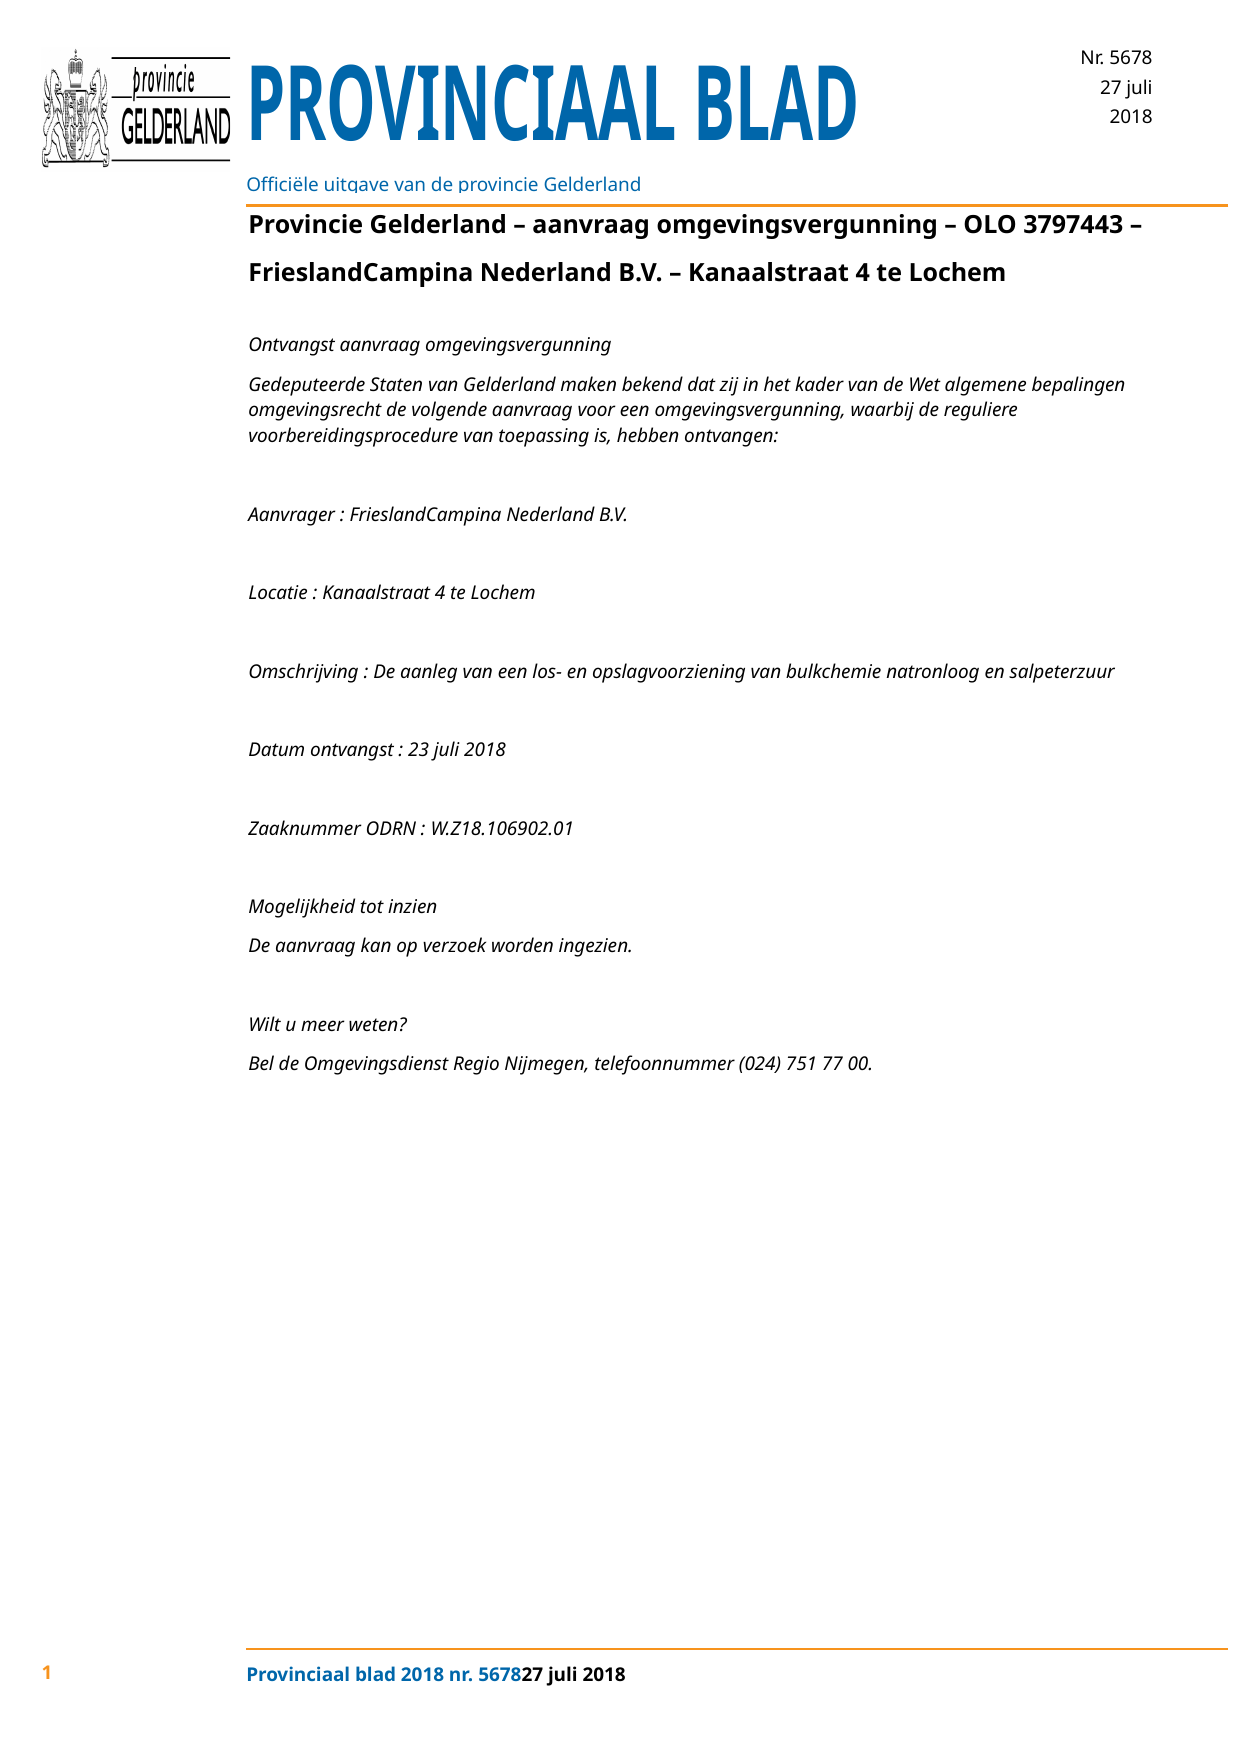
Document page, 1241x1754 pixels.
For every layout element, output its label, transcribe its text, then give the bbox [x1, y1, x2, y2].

text Aanvrager : FrieslandCampina Nederland B.V. [248, 501, 1152, 526]
text De aanvraag kan op verzoek worden ingezien. [248, 933, 1152, 958]
text Locatie : Kanaalstraat 4 te Lochem [248, 579, 1152, 605]
text Gedeputeerde Staten van Gelderland maken bekend dat zij in het kader van de Wet algemene bepalingen omgevingsrecht de volgende aanvraag voor een omgevingsvergunning, waarbij de reguliere voorbereidingsprocedure van toepassing is, hebben ontvangen: [248, 371, 1152, 448]
text Mogelijkheid tot inzien [248, 893, 1152, 919]
text Wilt u meer weten? [248, 1011, 1152, 1037]
text Zaaknummer ODRN : W.Z18.106902.01 [248, 815, 1152, 841]
text Provincie Gelderland – aanvraag omgevingsvergunning – OLO 3797443 – FrieslandCampina Nederland B.V. – Kanaalstraat 4 te Lochem [248, 207, 1152, 288]
text Datum ontvangst : 23 juli 2018 [248, 736, 1152, 762]
text Omschrijving : De aanleg van een los- en opslagvoorziening van bulkchemie natronloog en salpeterzuur [248, 658, 1152, 683]
text Bel de Omgevingsdienst Regio Nijmegen, telefoonnummer (024) 751 77 00. [248, 1051, 1152, 1076]
picture [41, 47, 231, 172]
text Ontvangst aanvraag omgevingsvergunning [248, 331, 1152, 357]
